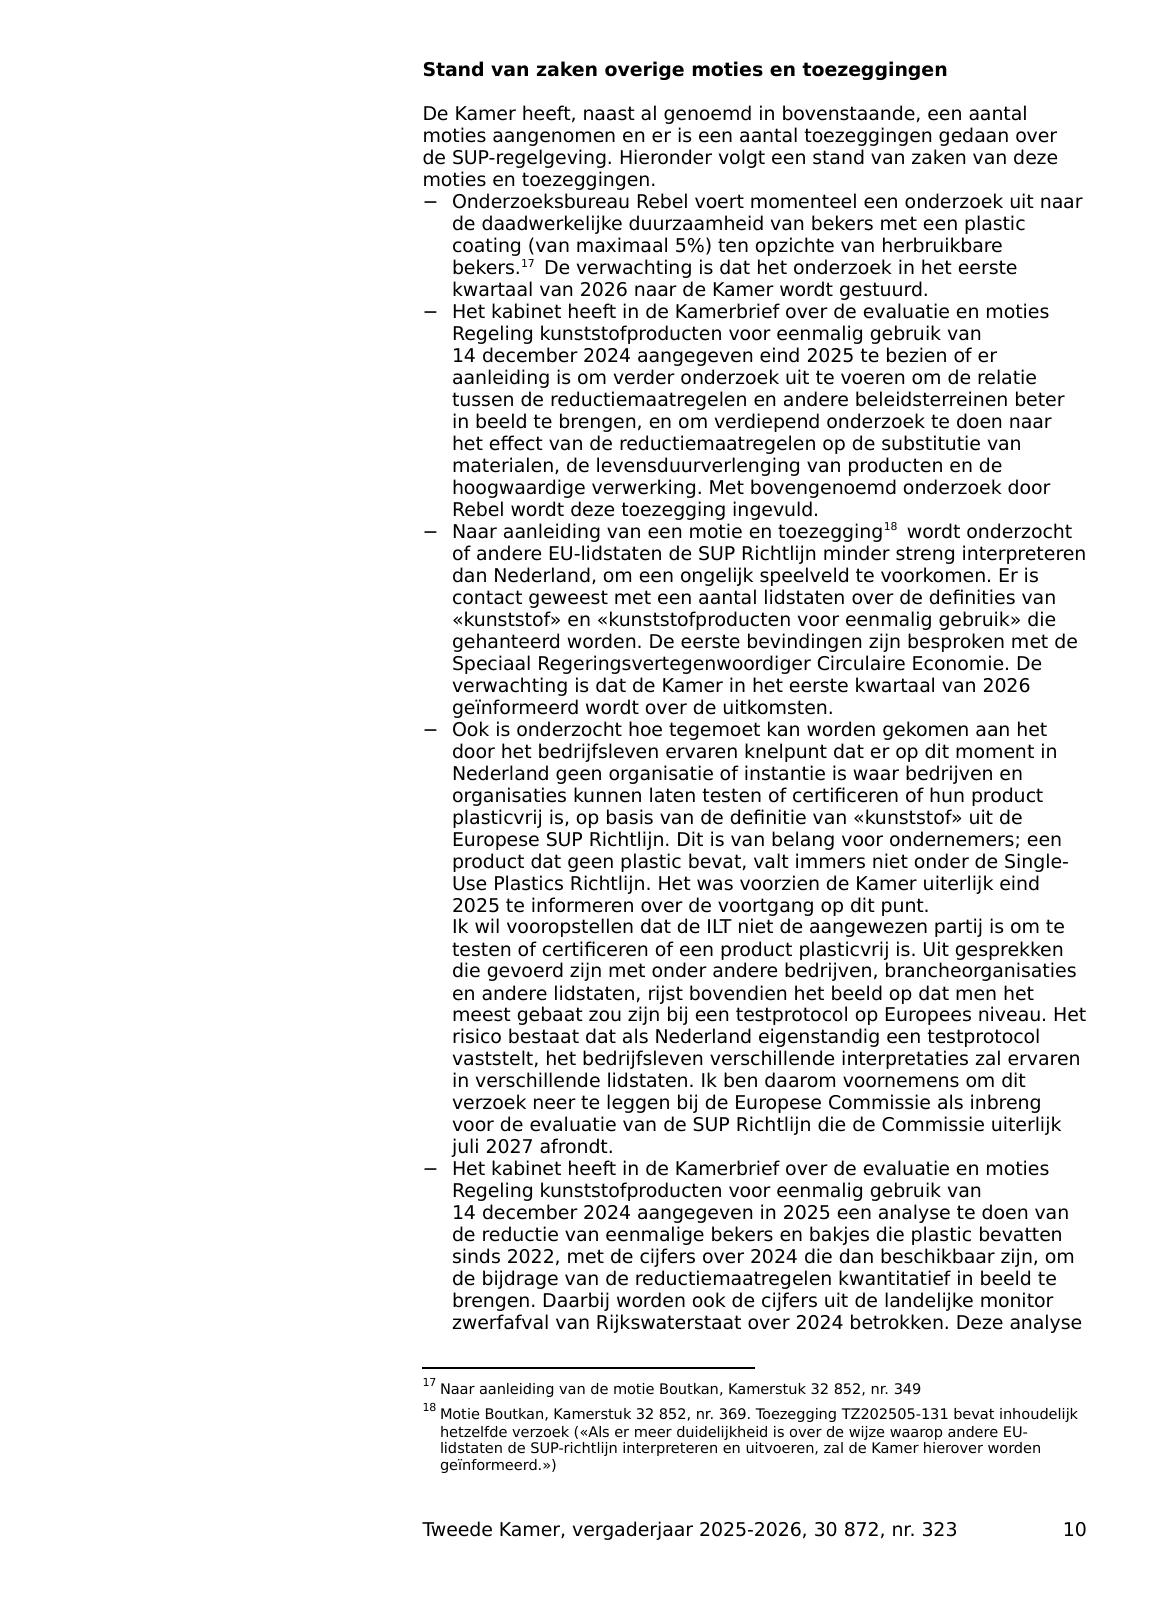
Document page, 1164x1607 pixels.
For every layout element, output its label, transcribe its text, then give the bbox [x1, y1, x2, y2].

text Motie Boutkan, Kamerstuk 32 852, nr. 369. Toezegging TZ202505-131 bevat inhoudelijk hetzelfde verzoek («Als er meer duidelijkheid is over de wijze waarop andere EU-lidstaten de SUP-richtlijn interpreteren en uitvoeren, zal de Kamer hierover worden geïnformeerd.») [422, 1402, 1087, 1474]
text De Kamer heeft, naast al genoemd in bovenstaande, een aantal moties aangenomen en er is een aantal toezeggingen gedaan over de SUP-regelgeving. Hieronder volgt een stand van zaken van deze moties en toezeggingen. [422, 103, 1087, 191]
text − Het kabinet heeft in de Kamerbrief over de evaluatie en moties Regeling kunststofproducten voor eenmalig gebruik van 14 december 2024 aangegeven eind 2025 te bezien of er aanleiding is om verder onderzoek uit te voeren om de relatie tussen de reductiemaatregelen en andere beleidsterreinen beter in beeld te brengen, en om verdiepend onderzoek te doen naar het effect van de reductiemaatregelen op de substitutie van materialen, de levensduurverlenging van producten en de hoogwaardige verwerking. Met bovengenoemd onderzoek door Rebel wordt deze toezegging ingevuld. [422, 301, 1087, 521]
text Naar aanleiding van de motie Boutkan, Kamerstuk 32 852, nr. 349 [422, 1377, 1087, 1399]
subtitle Stand van zaken overige moties en toezeggingen [422, 59, 1087, 81]
text − Onderzoeksbureau Rebel voert momenteel een onderzoek uit naar de daadwerkelijke duurzaamheid van bekers met een plastic coating (van maximaal 5%) ten opzichte van herbruikbare bekers. De verwachting is dat het onderzoek in het eerste kwartaal van 2026 naar de Kamer wordt gestuurd. [422, 191, 1087, 301]
text Ik wil vooropstellen dat de ILT niet de aangewezen partij is om te testen of certificeren of een product plasticvrij is. Uit gesprekken die gevoerd zijn met onder andere bedrijven, brancheorganisaties en andere lidstaten, rijst bovendien het beeld op dat men het meest gebaat zou zijn bij een testprotocol op Europees niveau. Het risico bestaat dat als Nederland eigenstandig een testprotocol vaststelt, het bedrijfsleven verschillende interpretaties zal ervaren in verschillende lidstaten. Ik ben daarom voornemens om dit verzoek neer te leggen bij de Europese Commissie als inbreng voor de evaluatie van de SUP Richtlijn die de Commissie uiterlijk juli 2027 afrondt. [452, 916, 1087, 1158]
text − Ook is onderzocht hoe tegemoet kan worden gekomen aan het door het bedrijfsleven ervaren knelpunt dat er op dit moment in Nederland geen organisatie of instantie is waar bedrijven en organisaties kunnen laten testen of certificeren of hun product plasticvrij is, op basis van de definitie van «kunststof» uit de Europese SUP Richtlijn. Dit is van belang voor ondernemers; een product dat geen plastic bevat, valt immers niet onder de Single-Use Plastics Richtlijn. Het was voorzien de Kamer uiterlijk eind 2025 te informeren over de voortgang op dit punt. [422, 719, 1087, 916]
text − Naar aanleiding van een motie en toezegging wordt onderzocht of andere EU-lidstaten de SUP Richtlijn minder streng interpreteren dan Nederland, om een ongelijk speelveld te voorkomen. Er is contact geweest met een aantal lidstaten over de definities van «kunststof» en «kunststofproducten voor eenmalig gebruik» die gehanteerd worden. De eerste bevindingen zijn besproken met de Speciaal Regeringsvertegenwoordiger Circulaire Economie. De verwachting is dat de Kamer in het eerste kwartaal van 2026 geïnformeerd wordt over de uitkomsten. [422, 521, 1087, 719]
text − Het kabinet heeft in de Kamerbrief over de evaluatie en moties Regeling kunststofproducten voor eenmalig gebruik van 14 december 2024 aangegeven in 2025 een analyse te doen van de reductie van eenmalige bekers en bakjes die plastic bevatten sinds 2022, met de cijfers over 2024 die dan beschikbaar zijn, om de bijdrage van de reductiemaatregelen kwantitatief in beeld te brengen. Daarbij worden ook de cijfers uit de landelijke monitor zwerfafval van Rijkswaterstaat over 2024 betrokken. Deze analyse [422, 1158, 1087, 1334]
